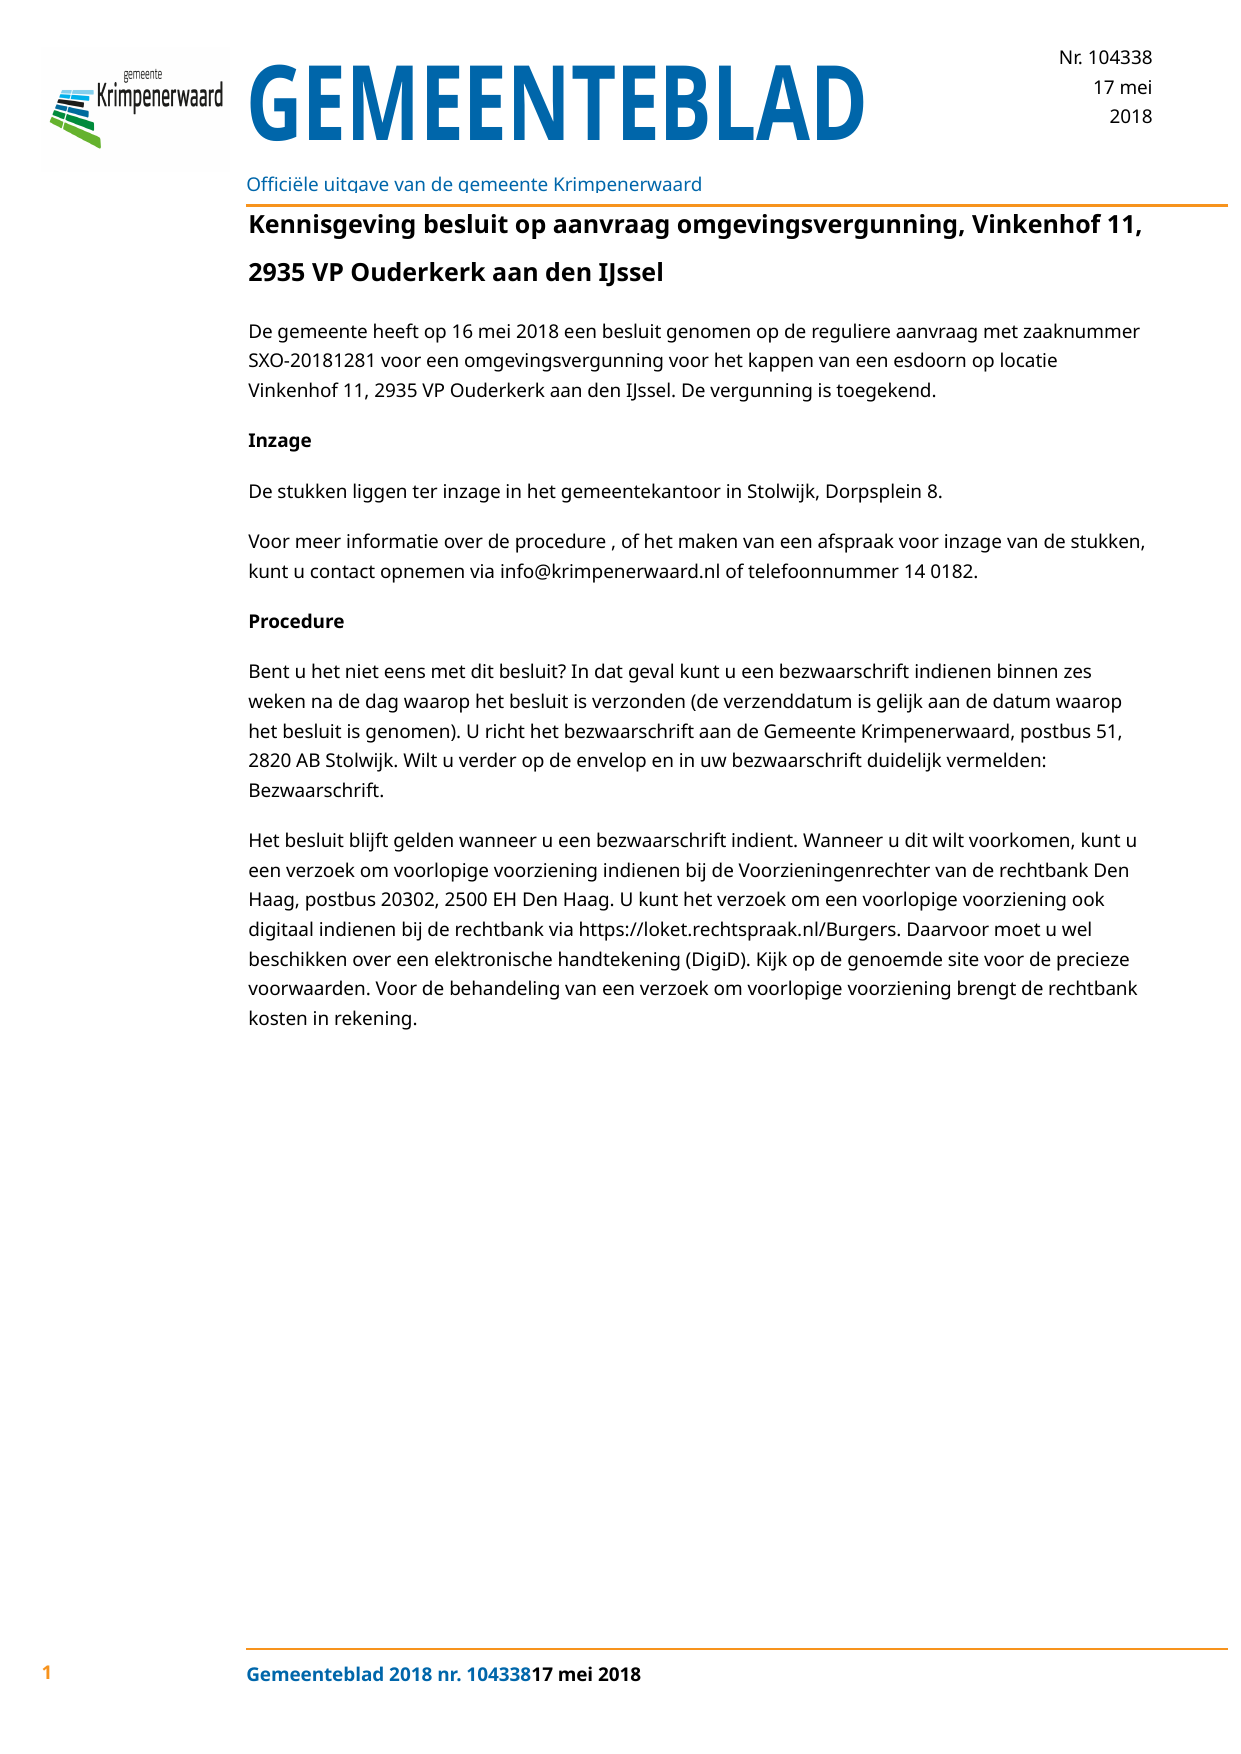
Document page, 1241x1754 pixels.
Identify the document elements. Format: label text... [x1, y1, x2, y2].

text De stukken liggen ter inzage in het gemeentekantoor in Stolwijk, Dorpsplein 8. [248, 478, 1152, 504]
text Voor meer informatie over de procedure , of het maken van een afspraak voor inzage van de stukken, kunt u contact opnemen via info@krimpenerwaard.nl of telefoonnummer 14 0182. [248, 528, 1152, 584]
picture [41, 47, 231, 172]
text Kennisgeving besluit op aanvraag omgevingsvergunning, Vinkenhof 11, 2935 VP Ouderkerk aan den IJssel [248, 207, 1152, 288]
text De gemeente heeft op 16 mei 2018 een besluit genomen op de reguliere aanvraag met zaaknummer SXO-20181281 voor een omgevingsvergunning voor het kappen van een esdoorn op locatie Vinkenhof 11, 2935 VP Ouderkerk aan den IJssel. De vergunning is toegekend. [248, 318, 1152, 403]
text Het besluit blijft gelden wanneer u een bezwaarschrift indient. Wanneer u dit wilt voorkomen, kunt u een verzoek om voorlopige voorziening indienen bij de Voorzieningenrechter van de rechtbank Den Haag, postbus 20302, 2500 EH Den Haag. U kunt het verzoek om een voorlopige voorziening ook digitaal indienen bij de rechtbank via https://loket.rechtspraak.nl/Burgers. Daarvoor moet u wel beschikken over een elektronische handtekening (DigiD). Kijk op de genoemde site voor de precieze voorwaarden. Voor de behandeling van een verzoek om voorlopige voorziening brengt de rechtbank kosten in rekening. [248, 827, 1152, 1031]
text Procedure [248, 608, 1152, 634]
text Bent u het niet eens met dit besluit? In dat geval kunt u een bezwaarschrift indienen binnen zes weken na de dag waarop het besluit is verzonden (de verzenddatum is gelijk aan de datum waarop het besluit is genomen). U richt het bezwaarschrift aan de Gemeente Krimpenerwaard, postbus 51, 2820 AB Stolwijk. Wilt u verder op de envelop en in uw bezwaarschrift duidelijk vermelden: Bezwaarschrift. [248, 659, 1152, 803]
text Inzage [248, 427, 1152, 453]
